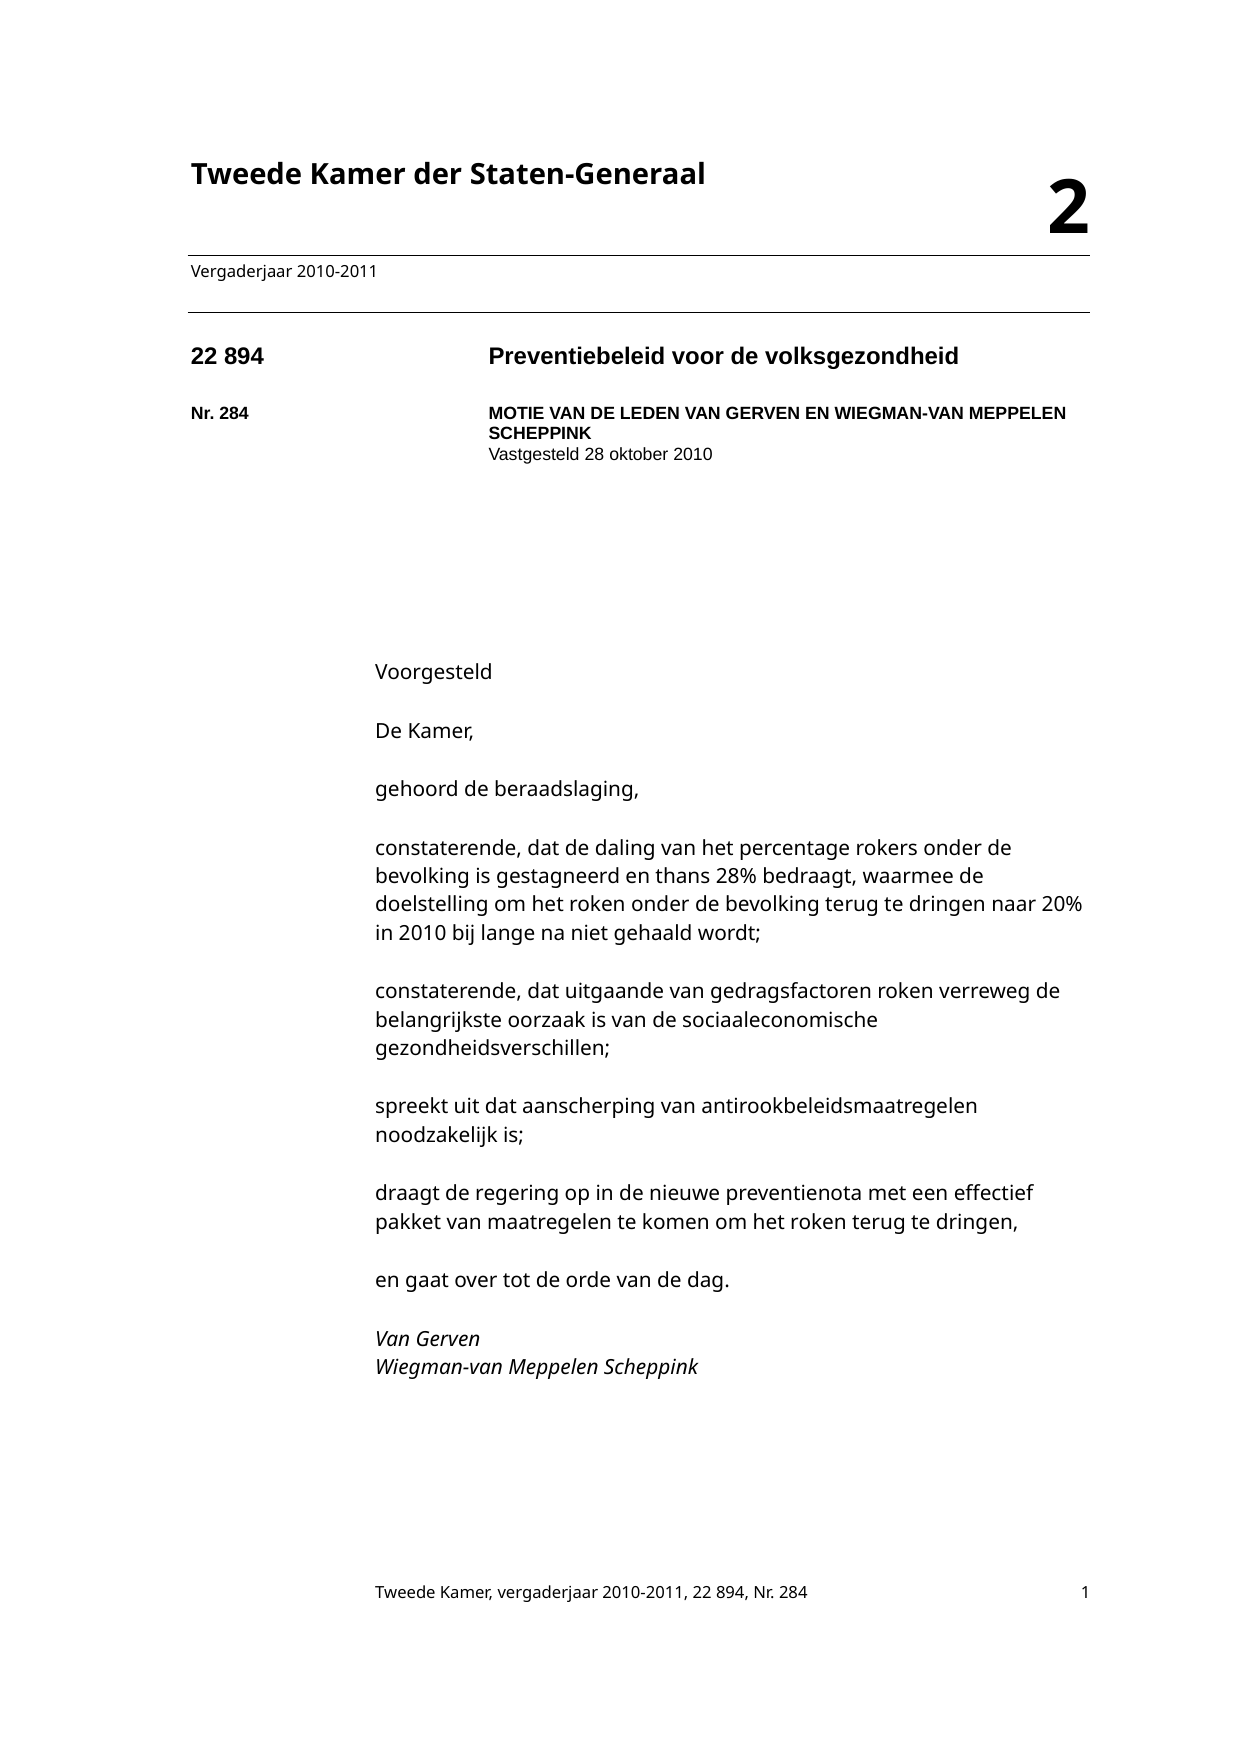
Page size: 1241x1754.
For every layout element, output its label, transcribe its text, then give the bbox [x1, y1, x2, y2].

text gehoord de beraadslaging, [375, 774, 1090, 803]
text Van Gerven [375, 1324, 1090, 1352]
table_cell Nr. 284 [188, 399, 485, 539]
table_cell [188, 313, 485, 339]
table_cell Vergaderjaar 2010-2011 [188, 256, 485, 312]
text constaterende, dat de daling van het percentage rokers onder de bevolking is gestagneerd en thans 28% bedraagt, waarmee de doelstelling om het roken onder de bevolking terug te dringen naar 20% in 2010 bij lange na niet gehaald wordt; [375, 833, 1090, 946]
text spreekt uit dat aanscherping van antirookbeleidsmaatregelen noodzakelijk is; [375, 1092, 1090, 1148]
text constaterende, dat uitgaande van gedragsfactoren roken verreweg de belangrijkste oorzaak is van de sociaaleconomische gezondheidsverschillen; [375, 976, 1090, 1062]
text en gaat over tot de orde van de dag. [375, 1265, 1090, 1294]
text Voorgesteld [375, 657, 1090, 686]
table_cell [485, 313, 1090, 339]
table_header 2 [910, 150, 1090, 255]
table_cell [485, 256, 1090, 312]
table_header Tweede Kamer der Staten-Generaal [188, 150, 909, 255]
table_cell Preventiebeleid voor de volksgezondheid [485, 339, 1090, 399]
text Wiegman-van Meppelen Scheppink [375, 1352, 1090, 1381]
text draagt de regering op in de nieuwe preventienota met een effectief pakket van maatregelen te komen om het roken terug te dringen, [375, 1178, 1090, 1235]
text De Kamer, [375, 716, 1090, 744]
table_cell 22 894 [188, 339, 485, 399]
table_cell MOTIE VAN DE LEDEN VAN GERVEN EN WIEGMAN-VAN MEPPELEN SCHEPPINK Vastgesteld 28 oktober 2010 [485, 399, 1090, 539]
